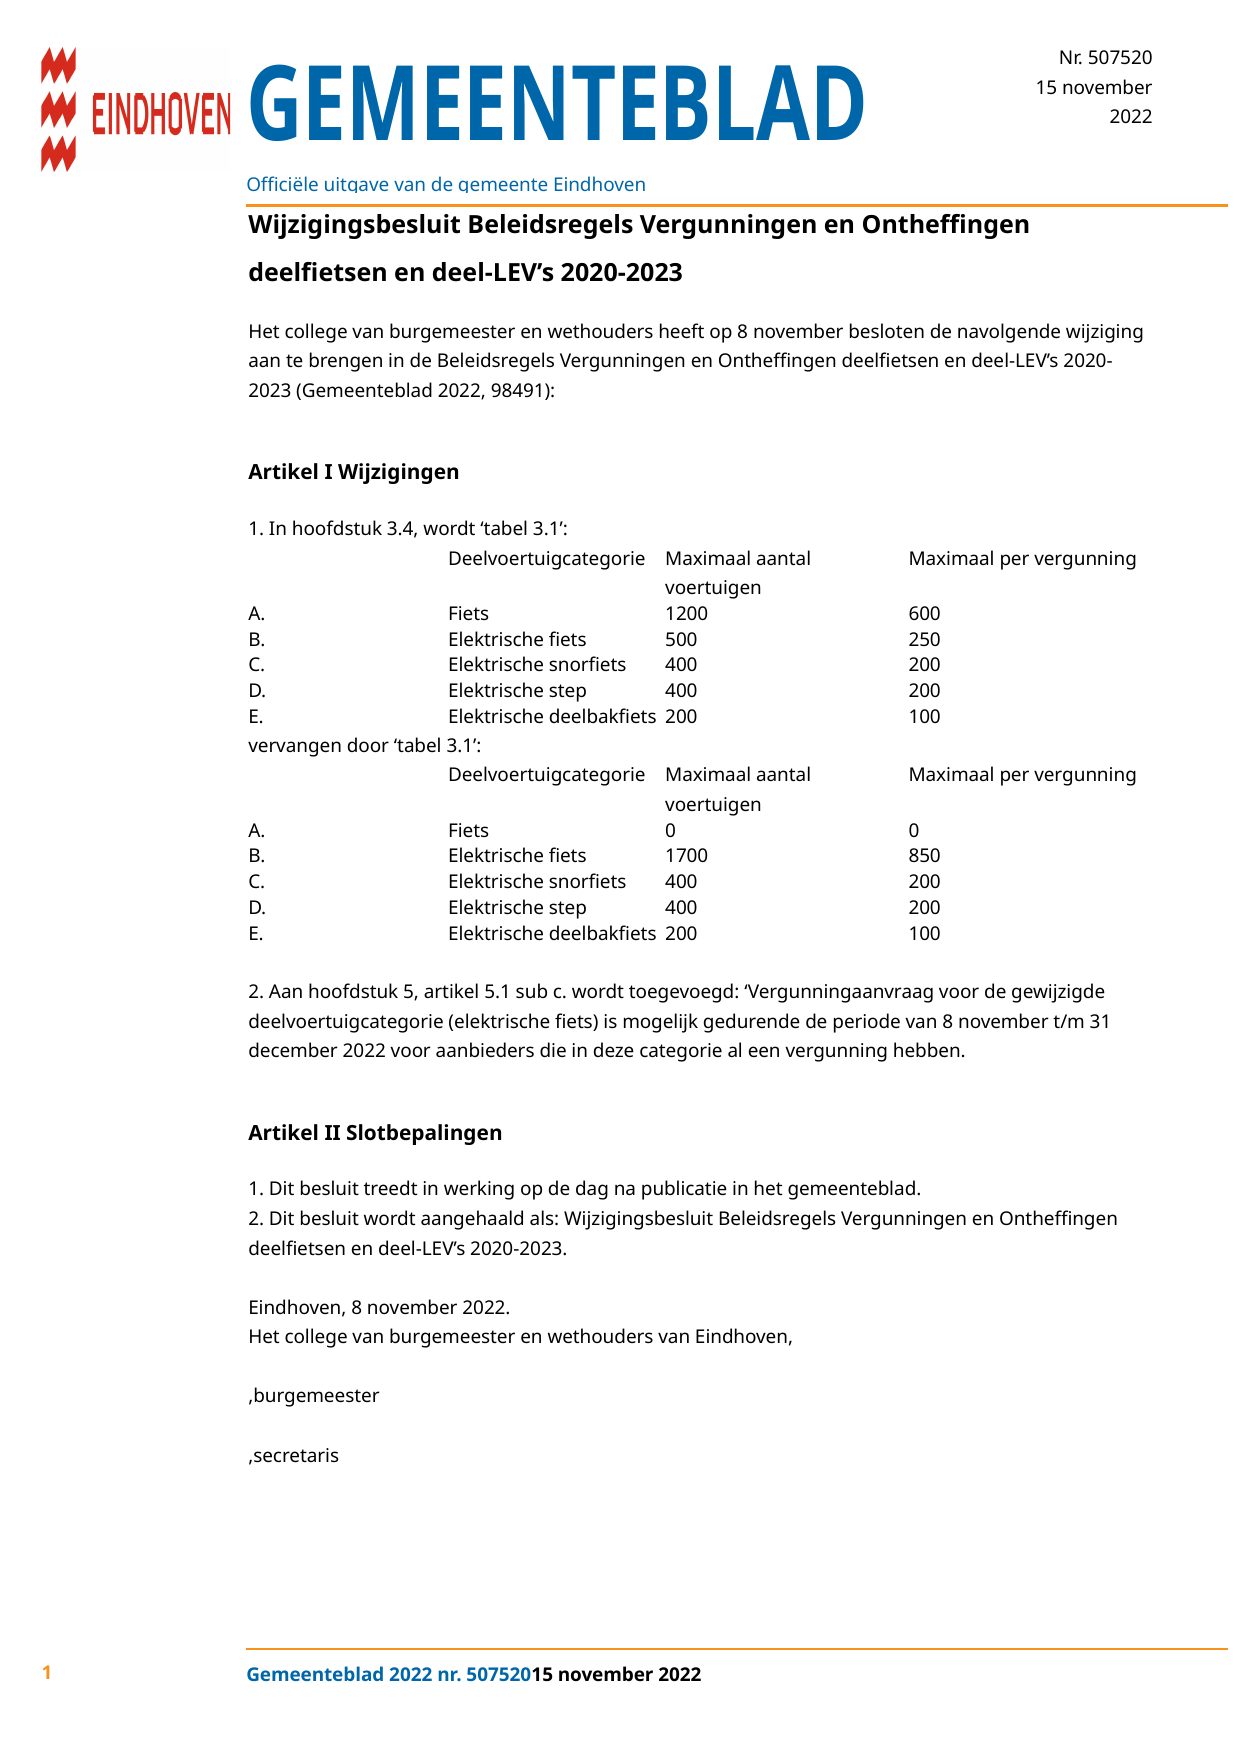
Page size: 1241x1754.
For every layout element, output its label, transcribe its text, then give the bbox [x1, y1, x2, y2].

table_cell 1200 [665, 600, 908, 626]
text Artikel II Slotbepalingen [248, 1118, 1152, 1146]
table_cell 500 [665, 626, 908, 652]
table_cell 200 [665, 703, 908, 729]
table_cell B. [248, 626, 448, 652]
table_cell A. [248, 817, 448, 843]
text 2. Aan hoofdstuk 5, artikel 5.1 sub c. wordt toegevoegd: ‘Vergunningaanvraag voor de gewijzigde deelvoertuigcategorie (elektrische fiets) is mogelijk gedurende de periode van 8 november t/m 31 december 2022 voor aanbieders die in deze categorie al een vergunning hebben. [248, 978, 1152, 1063]
table_cell 400 [665, 869, 908, 894]
table_header [248, 762, 448, 817]
table_cell Elektrische deelbakfiets [448, 703, 665, 729]
text ,burgemeester [248, 1383, 1152, 1408]
table_cell 200 [908, 869, 1152, 894]
text 1. In hoofdstuk 3.4, wordt ‘tabel 3.1’: [248, 515, 1152, 541]
table_header Deelvoertuigcategorie [448, 762, 665, 817]
text Eindhoven, 8 november 2022. [248, 1294, 1152, 1320]
table_cell E. [248, 703, 448, 729]
table_cell Elektrische snorfiets [448, 869, 665, 894]
table_cell 200 [665, 920, 908, 946]
text vervangen door ‘tabel 3.1’: [248, 732, 1152, 758]
text ,secretaris [248, 1442, 1152, 1468]
table_cell Elektrische fiets [448, 626, 665, 652]
table_cell 400 [665, 652, 908, 677]
text Het college van burgemeester en wethouders van Eindhoven, [248, 1323, 1152, 1349]
table_cell A. [248, 600, 448, 626]
table_cell 100 [908, 703, 1152, 729]
text Het college van burgemeester en wethouders heeft op 8 november besloten de navolgende wijziging aan te brengen in de Beleidsregels Vergunningen en Ontheffingen deelfietsen en deel-LEV’s 2020-2023 (Gemeenteblad 2022, 98491): [248, 318, 1152, 403]
table_cell 100 [908, 920, 1152, 946]
table_cell Elektrische fiets [448, 843, 665, 868]
table_cell Elektrische step [448, 894, 665, 920]
table_cell Fiets [448, 600, 665, 626]
table_cell 600 [908, 600, 1152, 626]
picture [41, 47, 231, 172]
table_cell 850 [908, 843, 1152, 868]
text Artikel I Wijzigingen [248, 457, 1152, 486]
table_cell E. [248, 920, 448, 946]
table_cell Elektrische deelbakfiets [448, 920, 665, 946]
table_cell 1700 [665, 843, 908, 868]
table_header Maximaal aantal voertuigen [665, 545, 908, 600]
table_cell 0 [908, 817, 1152, 843]
table_cell 0 [665, 817, 908, 843]
table_cell Elektrische snorfiets [448, 652, 665, 677]
table_cell 250 [908, 626, 1152, 652]
table_cell C. [248, 869, 448, 894]
text 1. Dit besluit treedt in werking op de dag na publicatie in het gemeenteblad. [248, 1176, 1152, 1201]
table_header Maximaal aantal voertuigen [665, 762, 908, 817]
table_cell C. [248, 652, 448, 677]
table_header Maximaal per vergunning [908, 545, 1152, 600]
table_cell Elektrische step [448, 677, 665, 703]
text Wijzigingsbesluit Beleidsregels Vergunningen en Ontheffingen deelfietsen en deel-LEV’s 2020-2023 [248, 207, 1152, 288]
table_cell 200 [908, 652, 1152, 677]
table_header Deelvoertuigcategorie [448, 545, 665, 600]
table_cell 200 [908, 894, 1152, 920]
table_header [248, 545, 448, 600]
table_cell Fiets [448, 817, 665, 843]
table_cell 200 [908, 677, 1152, 703]
table_cell D. [248, 677, 448, 703]
table_cell B. [248, 843, 448, 868]
text 2. Dit besluit wordt aangehaald als: Wijzigingsbesluit Beleidsregels Vergunningen en Ontheffingen deelfietsen en deel-LEV’s 2020-2023. [248, 1205, 1152, 1261]
table_header Maximaal per vergunning [908, 762, 1152, 817]
table_cell D. [248, 894, 448, 920]
table_cell 400 [665, 894, 908, 920]
table_cell 400 [665, 677, 908, 703]
